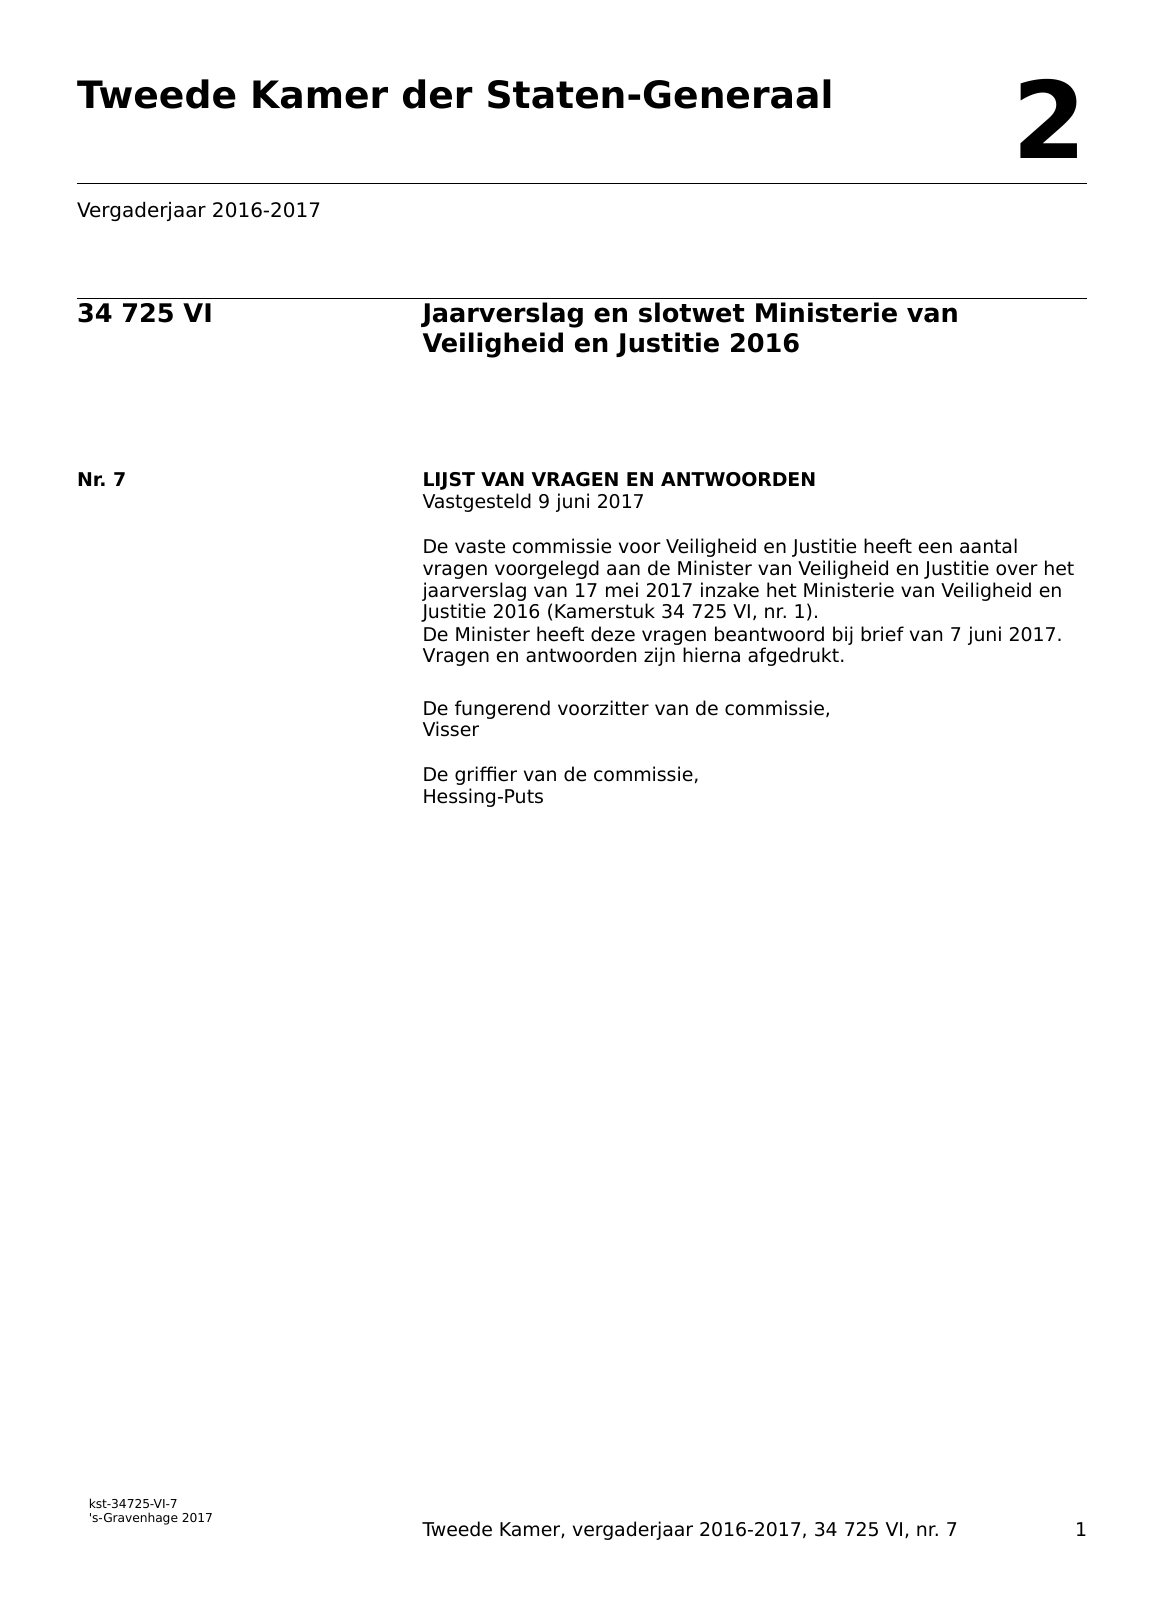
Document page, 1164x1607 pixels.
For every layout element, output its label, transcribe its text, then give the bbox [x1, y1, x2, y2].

text 's-Gravenhage 2017 [88, 1511, 323, 1525]
text De griffier van de commissie, Hessing-Puts [422, 763, 1087, 807]
table_cell Vergaderjaar 2016-2017 [77, 184, 1087, 298]
text kst-34725-VI-7 [88, 1497, 323, 1511]
table_header Tweede Kamer der Staten-Generaal [77, 59, 886, 183]
table_header 2 [886, 59, 1087, 183]
text De fungerend voorzitter van de commissie, Visser [422, 697, 1087, 741]
text De vaste commissie voor Veiligheid en Justitie heeft een aantal vragen voorgelegd aan de Minister van Veiligheid en Justitie over het jaarverslag van 17 mei 2017 inzake het Ministerie van Veiligheid en Justitie 2016 (Kamerstuk 34 725 VI, nr. 1). [422, 536, 1087, 623]
subtitle 34 725 VI Jaarverslag en slotwet Ministerie van Veiligheid en Justitie 2016 [77, 299, 1087, 358]
text De Minister heeft deze vragen beantwoord bij brief van 7 juni 2017. Vragen en antwoorden zijn hierna afgedrukt. [422, 623, 1087, 667]
subtitle Nr. 7 LIJST VAN VRAGEN EN ANTWOORDEN [77, 469, 1087, 491]
text Vastgesteld 9 juni 2017 [422, 491, 1087, 513]
